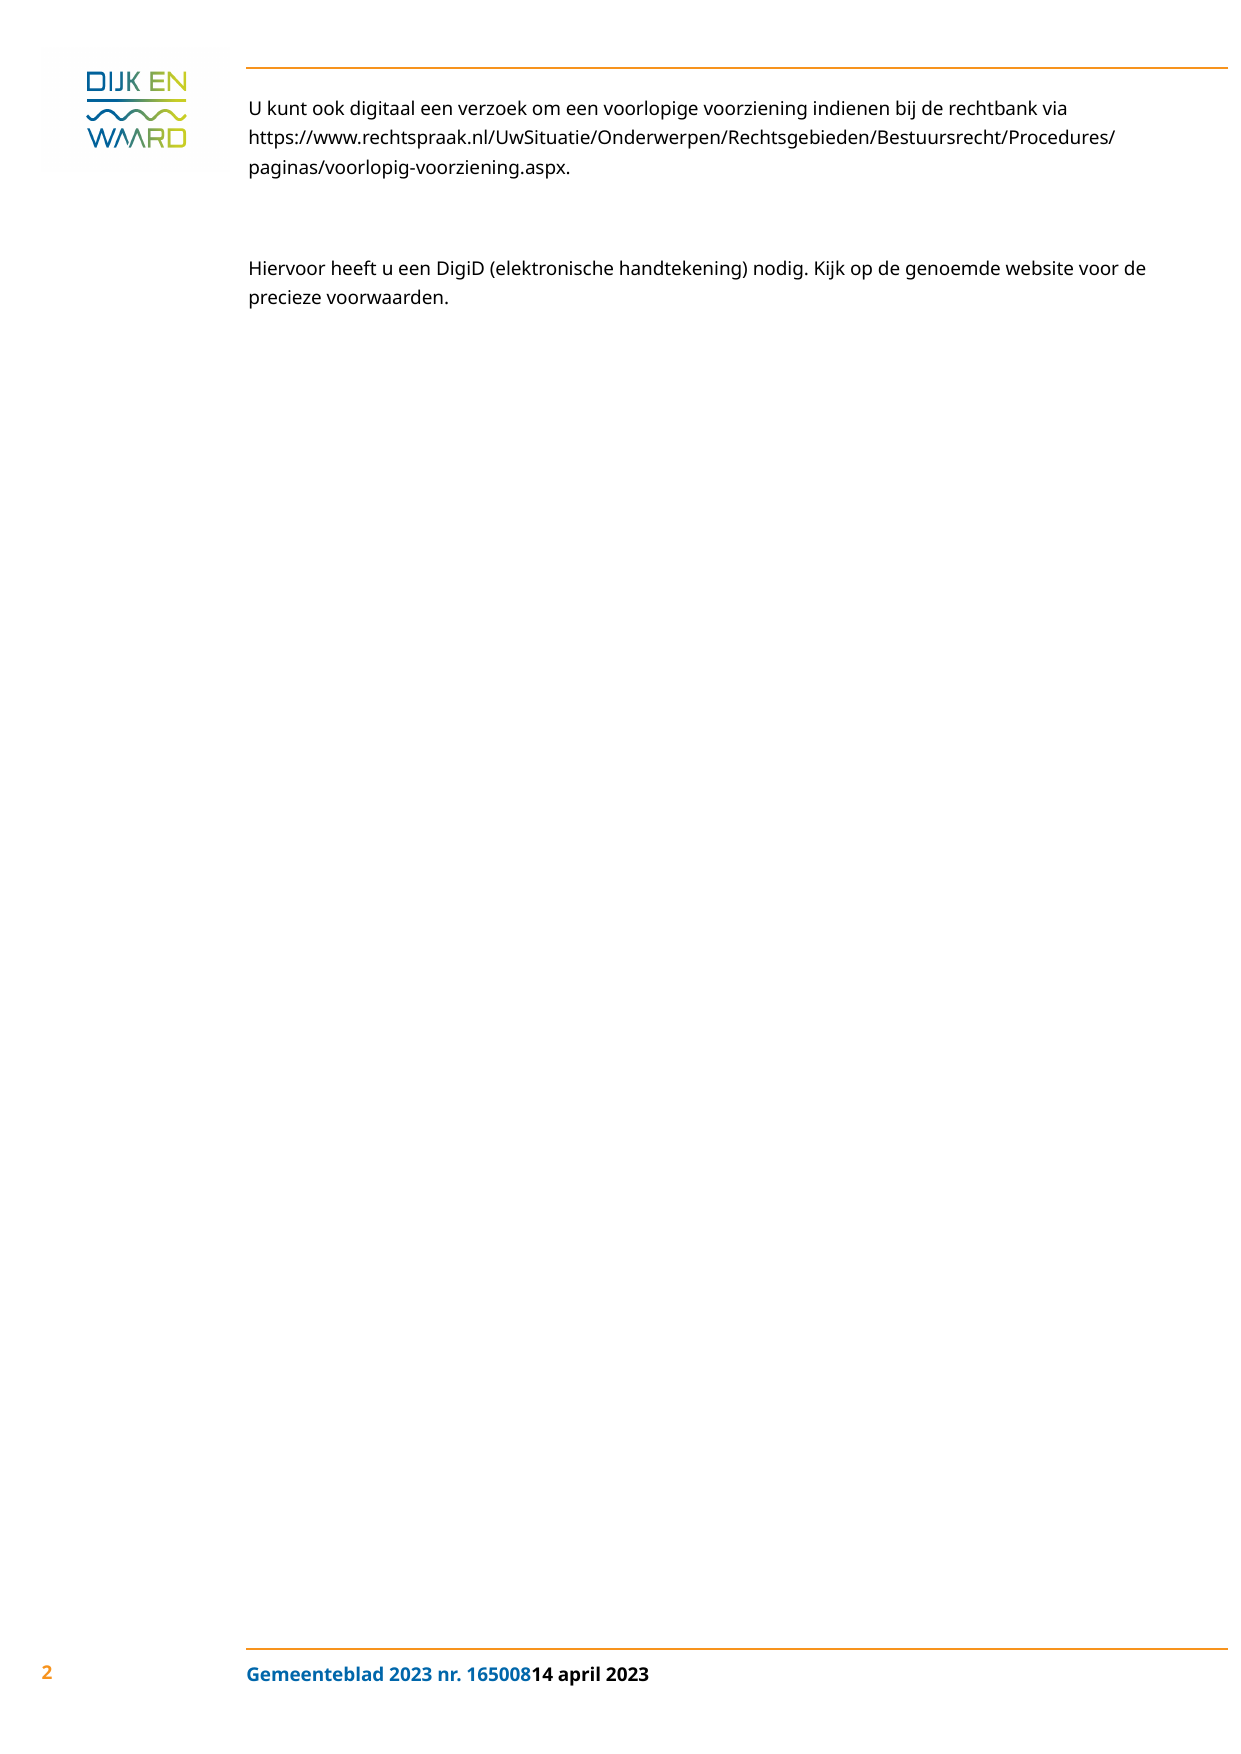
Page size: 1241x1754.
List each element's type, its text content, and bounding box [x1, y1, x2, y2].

text Hiervoor heeft u een DigiD (elektronische handtekening) nodig. Kijk op de genoemde website voor de precieze voorwaarden. [248, 255, 1152, 310]
picture [41, 47, 231, 172]
text U kunt ook digitaal een verzoek om een voorlopige voorziening indienen bij de rechtbank via https://www.rechtspraak.nl/UwSituatie/Onderwerpen/Rechtsgebieden/Bestuursrecht/Procedures/paginas/voorlopig-voorziening.aspx. [248, 95, 1152, 180]
